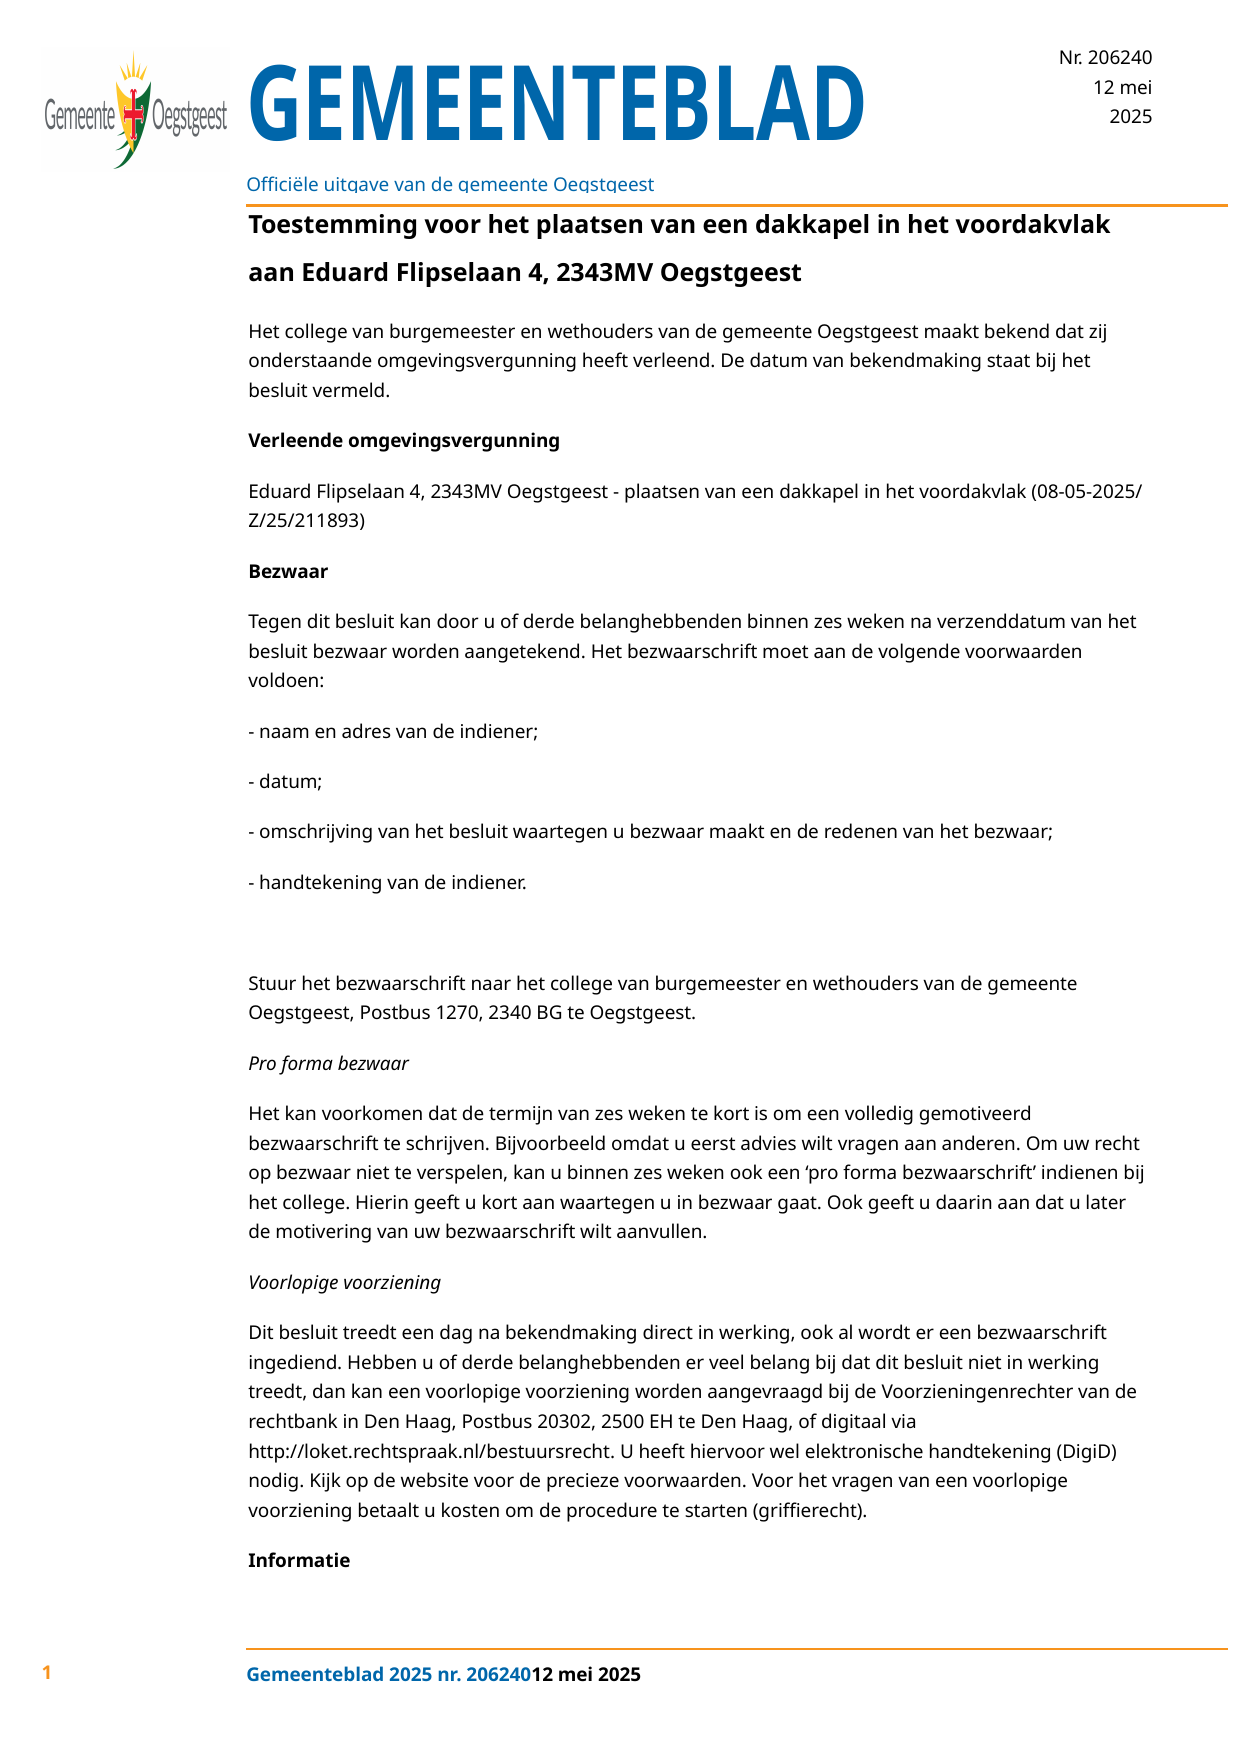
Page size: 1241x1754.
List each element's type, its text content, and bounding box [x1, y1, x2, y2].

text - omschrijving van het besluit waartegen u bezwaar maakt en de redenen van het bezwaar; [248, 819, 1152, 844]
text Voorlopige voorziening [248, 1269, 1152, 1295]
picture [41, 47, 231, 172]
text Het college van burgemeester en wethouders van de gemeente Oegstgeest maakt bekend dat zij onderstaande omgevingsvergunning heeft verleend. De datum van bekendmaking staat bij het besluit vermeld. [248, 318, 1152, 403]
text - naam en adres van de indiener; [248, 718, 1152, 744]
text Stuur het bezwaarschrift naar het college van burgemeester en wethouders van de gemeente Oegstgeest, Postbus 1270, 2340 BG te Oegstgeest. [248, 970, 1152, 1025]
text - handtekening van de indiener. [248, 869, 1152, 895]
text Het kan voorkomen dat de termijn van zes weken te kort is om een volledig gemotiveerd bezwaarschrift te schrijven. Bijvoorbeeld omdat u eerst advies wilt vragen aan anderen. Om uw recht op bezwaar niet te verspelen, kan u binnen zes weken ook een ‘pro forma bezwaarschrift’ indienen bij het college. Hierin geeft u kort aan waartegen u in bezwaar gaat. Ook geeft u daarin aan dat u later de motivering van uw bezwaarschrift wilt aanvullen. [248, 1100, 1152, 1244]
text Toestemming voor het plaatsen van een dakkapel in het voordakvlak aan Eduard Flipselaan 4, 2343MV Oegstgeest [248, 207, 1152, 288]
text Dit besluit treedt een dag na bekendmaking direct in werking, ook al wordt er een bezwaarschrift ingediend. Hebben u of derde belanghebbenden er veel belang bij dat dit besluit niet in werking treedt, dan kan een voorlopige voorziening worden aangevraagd bij de Voorzieningenrechter van de rechtbank in Den Haag, Postbus 20302, 2500 EH te Den Haag, of digitaal via http://loket.rechtspraak.nl/bestuursrecht. U heeft hiervoor wel elektronische handtekening (DigiD) nodig. Kijk op de website voor de precieze voorwaarden. Voor het vragen van een voorlopige voorziening betaalt u kosten om de procedure te starten (griffierecht). [248, 1319, 1152, 1523]
text Bezwaar [248, 558, 1152, 584]
text Tegen dit besluit kan door u of derde belanghebbenden binnen zes weken na verzenddatum van het besluit bezwaar worden aangetekend. Het bezwaarschrift moet aan de volgende voorwaarden voldoen: [248, 608, 1152, 693]
text Verleende omgevingsvergunning [248, 427, 1152, 453]
text Informatie [248, 1547, 1152, 1573]
text Eduard Flipselaan 4, 2343MV Oegstgeest - plaatsen van een dakkapel in het voordakvlak (08-05-2025/ Z/25/211893) [248, 478, 1152, 533]
text Pro forma bezwaar [248, 1050, 1152, 1076]
text - datum; [248, 768, 1152, 794]
